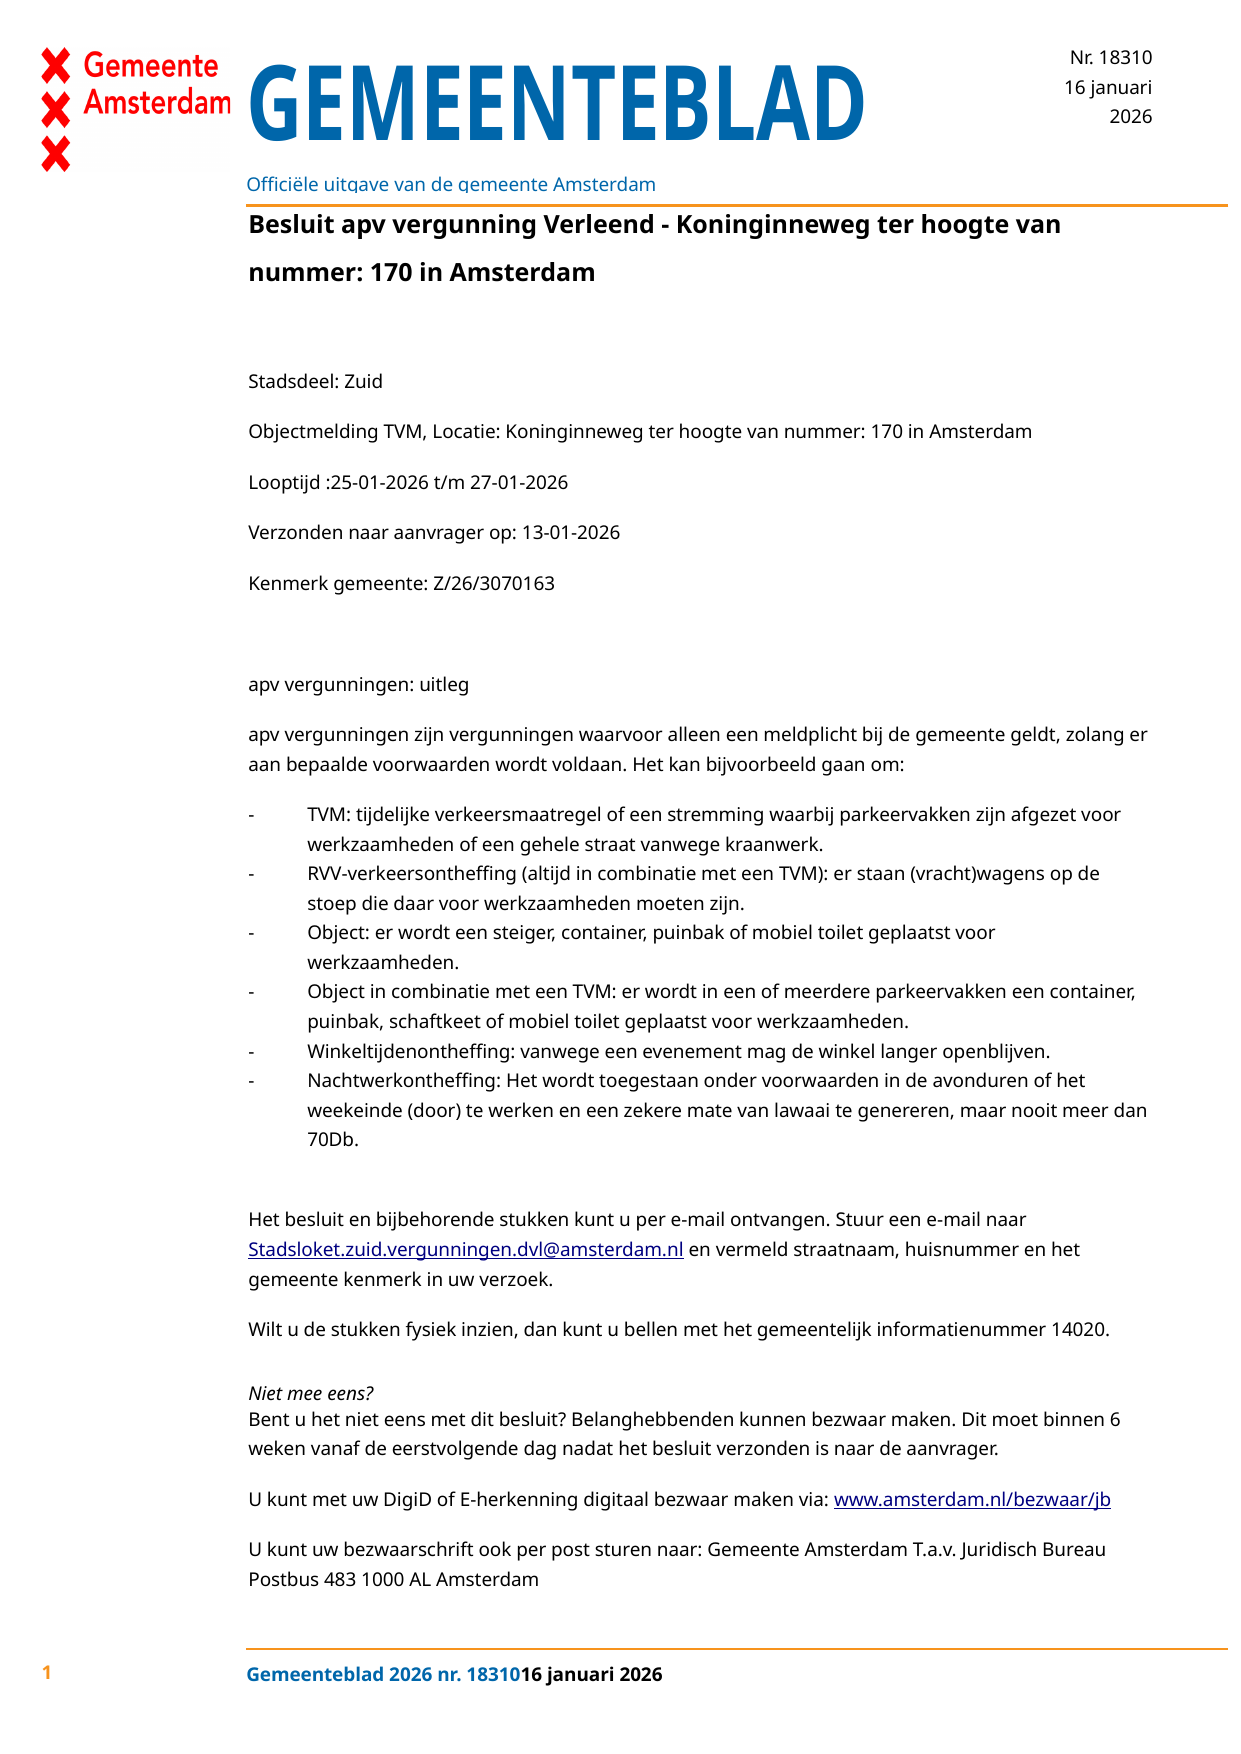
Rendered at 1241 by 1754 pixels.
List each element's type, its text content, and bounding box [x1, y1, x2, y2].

text Looptijd :25-01-2026 t/m 27-01-2026 [248, 469, 1152, 495]
list TVM: tijdelijke verkeersmaatregel of een stremming waarbij parkeervakken zijn afgezet voor werkzaamheden of een gehele straat vanwege kraanwerk. [248, 801, 1152, 857]
list Nachtwerkontheffing: Het wordt toegestaan onder voorwaarden in de avonduren of het weekeinde (door) te werken en een zekere mate van lawaai te genereren, maar nooit meer dan 70Db. [248, 1067, 1152, 1152]
text Wilt u de stukken fysiek inzien, dan kunt u bellen met het gemeentelijk informatienummer 14020. [248, 1316, 1152, 1342]
text Verzonden naar aanvrager op: 13-01-2026 [248, 519, 1152, 545]
text apv vergunningen: uitleg [248, 671, 1152, 697]
text Bent u het niet eens met dit besluit? Belanghebbenden kunnen bezwaar maken. Dit moet binnen 6 weken vanaf de eerstvolgende dag nadat het besluit verzonden is naar de aanvrager. [248, 1406, 1152, 1461]
text apv vergunningen zijn vergunningen waarvoor alleen een meldplicht bij de gemeente geldt, zolang er aan bepaalde voorwaarden wordt voldaan. Het kan bijvoorbeeld gaan om: [248, 721, 1152, 777]
text U kunt met uw DigiD of E-herkenning digitaal bezwaar maken via: www.amsterdam.nl/bezwaar/jb [248, 1486, 1152, 1512]
text Stadsdeel: Zuid [248, 368, 1152, 394]
text U kunt uw bezwaarschrift ook per post sturen naar: Gemeente Amsterdam T.a.v. Juridisch Bureau Postbus 483 1000 AL Amsterdam [248, 1536, 1152, 1592]
list RVV-verkeersontheffing (altijd in combinatie met een TVM): er staan (vracht)wagens op de stoep die daar voor werkzaamheden moeten zijn. [248, 860, 1152, 916]
list Winkeltijdenontheffing: vanwege een evenement mag de winkel langer openblijven. [248, 1038, 1152, 1064]
picture [41, 47, 231, 172]
text Niet mee eens? [248, 1380, 1152, 1406]
text Kenmerk gemeente: Z/26/3070163 [248, 570, 1152, 596]
text Objectmelding TVM, Locatie: Koninginneweg ter hoogte van nummer: 170 in Amsterdam [248, 419, 1152, 444]
list Object: er wordt een steiger, container, puinbak of mobiel toilet geplaatst voor werkzaamheden. [248, 919, 1152, 975]
text Het besluit en bijbehorende stukken kunt u per e-mail ontvangen. Stuur een e-mail naar Stadsloket.zuid.vergunningen.dvl@amsterdam.nl en vermeld straatnaam, huisnummer en het gemeente kenmerk in uw verzoek. [248, 1207, 1152, 1292]
text Besluit apv vergunning Verleend - Koninginneweg ter hoogte van nummer: 170 in Amsterdam [248, 207, 1152, 288]
list Object in combinatie met een TVM: er wordt in een of meerdere parkeervakken een container, puinbak, schaftkeet of mobiel toilet geplaatst voor werkzaamheden. [248, 979, 1152, 1034]
